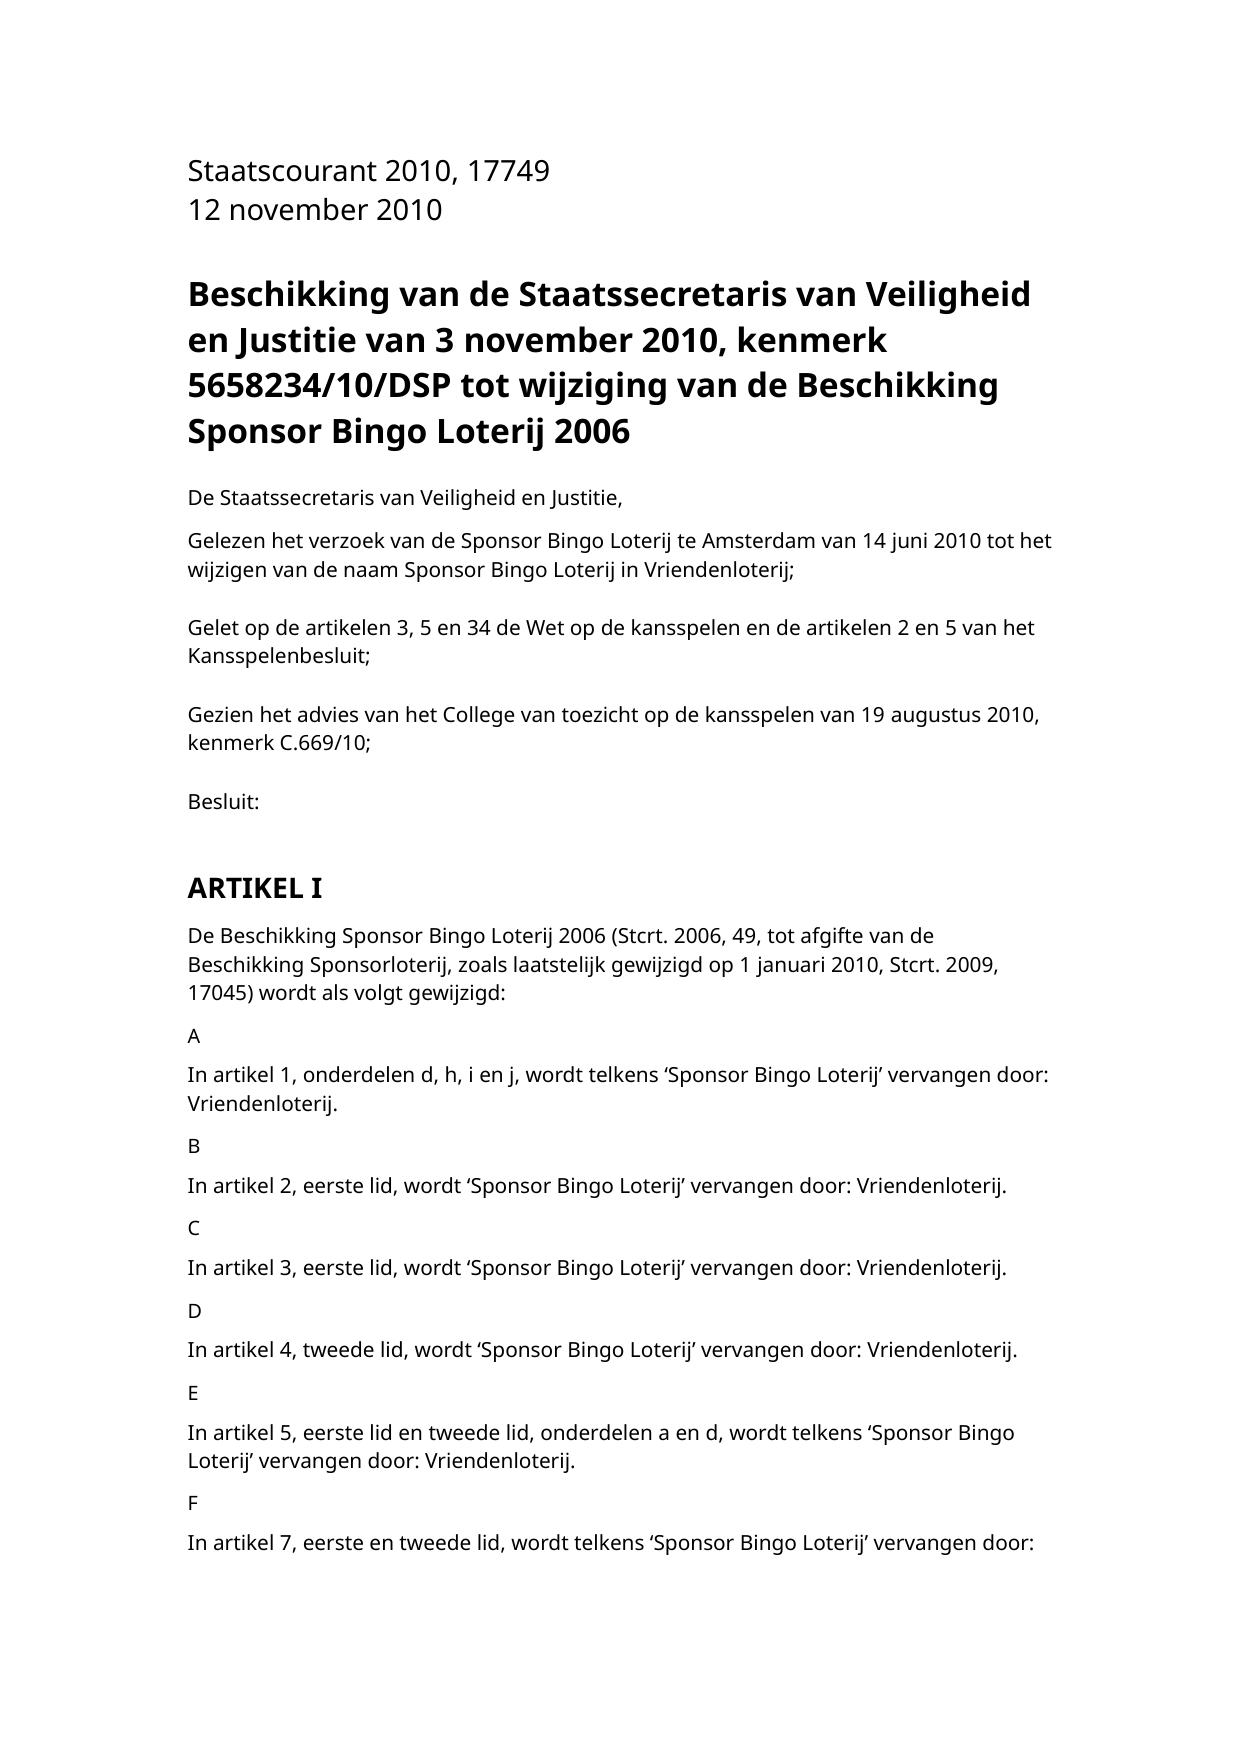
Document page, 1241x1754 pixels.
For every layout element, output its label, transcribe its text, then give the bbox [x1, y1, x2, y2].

text B [187, 1132, 1053, 1159]
text In artikel 4, tweede lid, wordt ‘Sponsor Bingo Loterij’ vervangen door: Vriendenloterij. [187, 1336, 1053, 1364]
text Besluit: [187, 787, 1053, 815]
subtitle ARTIKEL I [187, 868, 1053, 907]
text A [187, 1022, 1053, 1049]
text Staatscourant 2010, 17749 [187, 150, 1053, 190]
text In artikel 2, eerste lid, wordt ‘Sponsor Bingo Loterij’ vervangen door: Vriendenloterij. [187, 1171, 1053, 1200]
text In artikel 3, eerste lid, wordt ‘Sponsor Bingo Loterij’ vervangen door: Vriendenloterij. [187, 1253, 1053, 1282]
text De Staatssecretaris van Veiligheid en Justitie, [187, 483, 1053, 511]
text In artikel 1, onderdelen d, h, i en j, wordt telkens ‘Sponsor Bingo Loterij’ vervangen door: Vriendenloterij. [187, 1061, 1053, 1117]
text Gezien het advies van het College van toezicht op de kansspelen van 19 augustus 2010, kenmerk C.669/10; [187, 700, 1053, 757]
text In artikel 5, eerste lid en tweede lid, onderdelen a en d, wordt telkens ‘Sponsor Bingo Loterij’ vervangen door: Vriendenloterij. [187, 1418, 1053, 1475]
text In artikel 7, eerste en tweede lid, wordt telkens ‘Sponsor Bingo Loterij’ vervangen door: [187, 1528, 1053, 1557]
text Gelezen het verzoek van de Sponsor Bingo Loterij te Amsterdam van 14 juni 2010 tot het wijzigen van de naam Sponsor Bingo Loterij in Vriendenloterij; [187, 526, 1053, 583]
text 12 november 2010 [187, 190, 1053, 229]
subtitle Beschikking van de Staatssecretaris van Veiligheid en Justitie van 3 november 2010, kenmerk 5658234/10/DSP tot wijziging van de Beschikking Sponsor Bingo Loterij 2006 [187, 271, 1053, 453]
text F [187, 1490, 1053, 1517]
text De Beschikking Sponsor Bingo Loterij 2006 (Stcrt. 2006, 49, tot afgifte van de Beschikking Sponsorloterij, zoals laatstelijk gewijzigd op 1 januari 2010, Stcrt. 2009, 17045) wordt als volgt gewijzigd: [187, 922, 1053, 1007]
text C [187, 1215, 1053, 1242]
text E [187, 1379, 1053, 1406]
text D [187, 1297, 1053, 1324]
text Gelet op de artikelen 3, 5 en 34 de Wet op de kansspelen en de artikelen 2 en 5 van het Kansspelenbesluit; [187, 613, 1053, 670]
